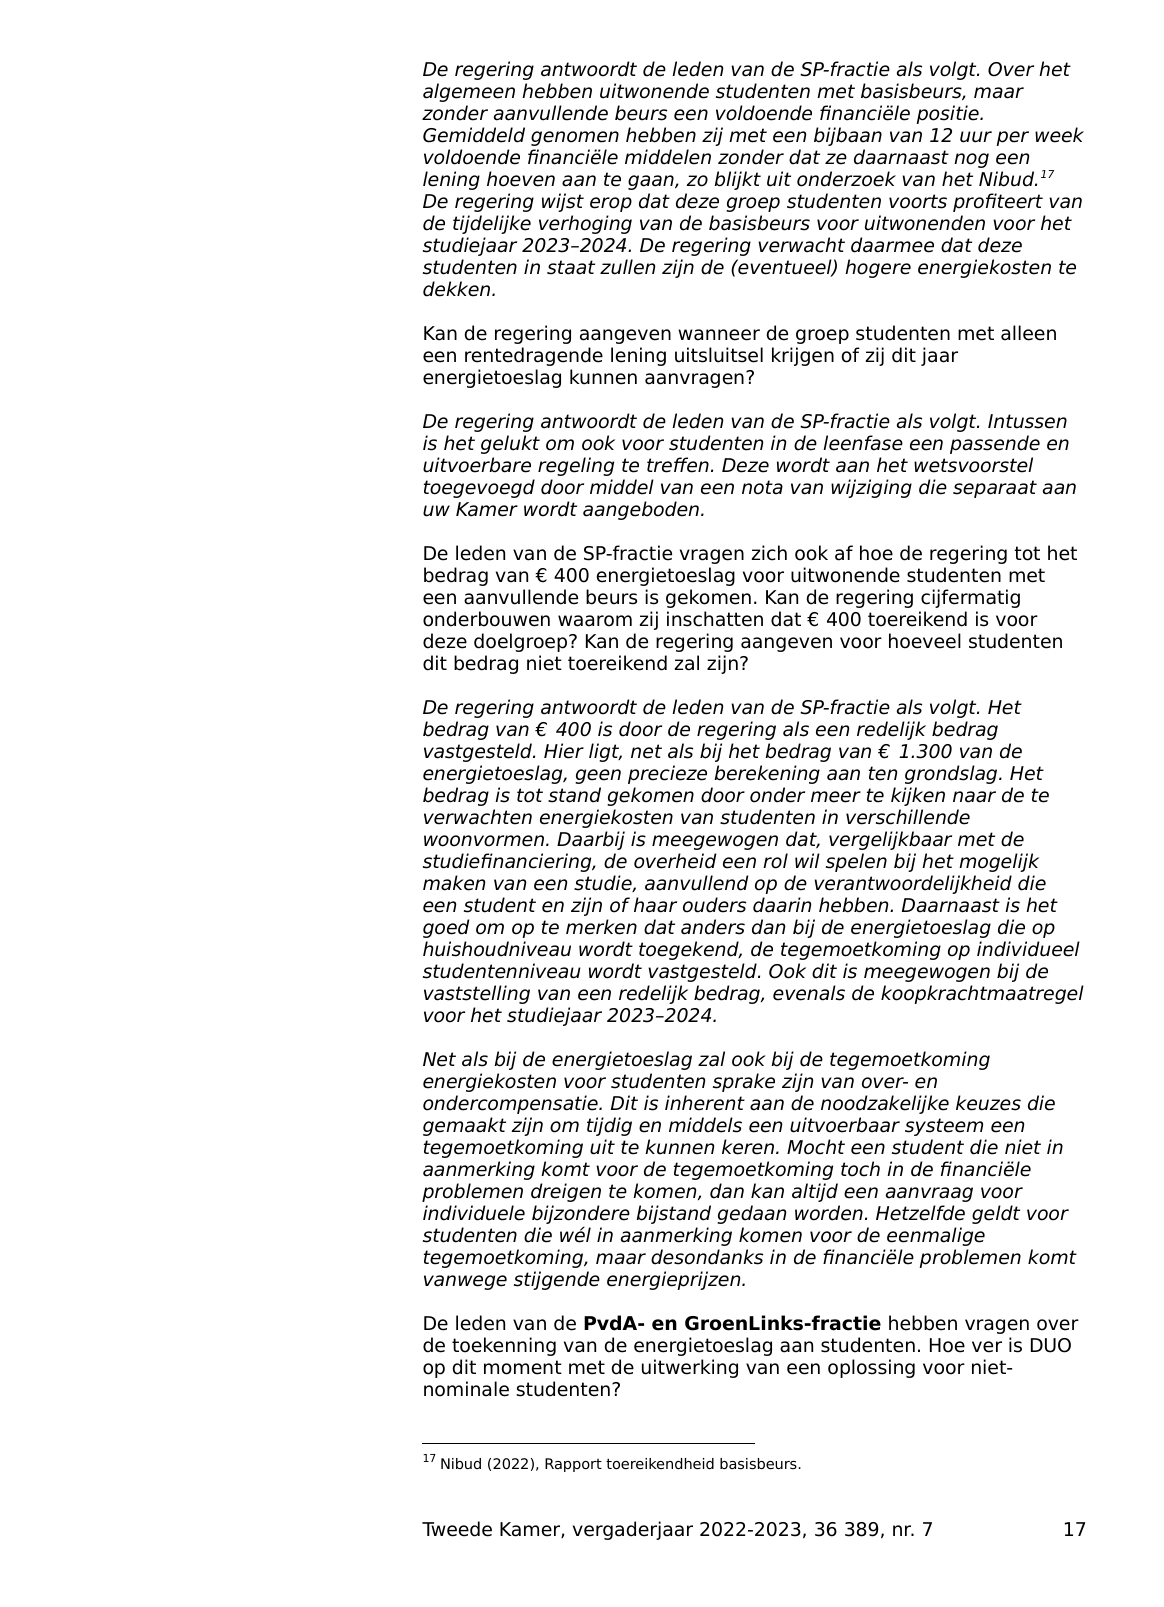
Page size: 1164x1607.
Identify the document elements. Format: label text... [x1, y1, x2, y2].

text Nibud (2022), Rapport toereikendheid basisbeurs. [422, 1452, 1087, 1474]
text Kan de regering aangeven wanneer de groep studenten met alleen een rentedragende lening uitsluitsel krijgen of zij dit jaar energietoeslag kunnen aanvragen? [422, 323, 1087, 389]
text De regering antwoordt de leden van de SP-fractie als volgt. Het bedrag van € 400 is door de regering als een redelijk bedrag vastgesteld. Hier ligt, net als bij het bedrag van € 1.300 van de energietoeslag, geen precieze berekening aan ten grondslag. Het bedrag is tot stand gekomen door onder meer te kijken naar de te verwachten energiekosten van studenten in verschillende woonvormen. Daarbij is meegewogen dat, vergelijkbaar met de studiefinanciering, de overheid een rol wil spelen bij het mogelijk maken van een studie, aanvullend op de verantwoordelijkheid die een student en zijn of haar ouders daarin hebben. Daarnaast is het goed om op te merken dat anders dan bij de energietoeslag die op huishoudniveau wordt toegekend, de tegemoetkoming op individueel studentenniveau wordt vastgesteld. Ook dit is meegewogen bij de vaststelling van een redelijk bedrag, evenals de koopkrachtmaatregel voor het studiejaar 2023–2024. [422, 697, 1087, 1027]
text De regering antwoordt de leden van de SP-fractie als volgt. Over het algemeen hebben uitwonende studenten met basisbeurs, maar zonder aanvullende beurs een voldoende financiële positie. Gemiddeld genomen hebben zij met een bijbaan van 12 uur per week voldoende financiële middelen zonder dat ze daarnaast nog een lening hoeven aan te gaan, zo blijkt uit onderzoek van het Nibud. De regering wijst erop dat deze groep studenten voorts profiteert van de tijdelijke verhoging van de basisbeurs voor uitwonenden voor het studiejaar 2023–2024. De regering verwacht daarmee dat deze studenten in staat zullen zijn de (eventueel) hogere energiekosten te dekken. [422, 59, 1087, 301]
text Net als bij de energietoeslag zal ook bij de tegemoetkoming energiekosten voor studenten sprake zijn van over- en ondercompensatie. Dit is inherent aan de noodzakelijke keuzes die gemaakt zijn om tijdig en middels een uitvoerbaar systeem een tegemoetkoming uit te kunnen keren. Mocht een student die niet in aanmerking komt voor de tegemoetkoming toch in de financiële problemen dreigen te komen, dan kan altijd een aanvraag voor individuele bijzondere bijstand gedaan worden. Hetzelfde geldt voor studenten die wél in aanmerking komen voor de eenmalige tegemoetkoming, maar desondanks in de financiële problemen komt vanwege stijgende energieprijzen. [422, 1049, 1087, 1291]
text De leden van de SP-fractie vragen zich ook af hoe de regering tot het bedrag van € 400 energietoeslag voor uitwonende studenten met een aanvullende beurs is gekomen. Kan de regering cijfermatig onderbouwen waarom zij inschatten dat € 400 toereikend is voor deze doelgroep? Kan de regering aangeven voor hoeveel studenten dit bedrag niet toereikend zal zijn? [422, 543, 1087, 675]
text De leden van de PvdA- en GroenLinks-fractie hebben vragen over de toekenning van de energietoeslag aan studenten. Hoe ver is DUO op dit moment met de uitwerking van een oplossing voor niet-nominale studenten? [422, 1313, 1087, 1401]
text De regering antwoordt de leden van de SP-fractie als volgt. Intussen is het gelukt om ook voor studenten in de leenfase een passende en uitvoerbare regeling te treffen. Deze wordt aan het wetsvoorstel toegevoegd door middel van een nota van wijziging die separaat aan uw Kamer wordt aangeboden. [422, 411, 1087, 521]
